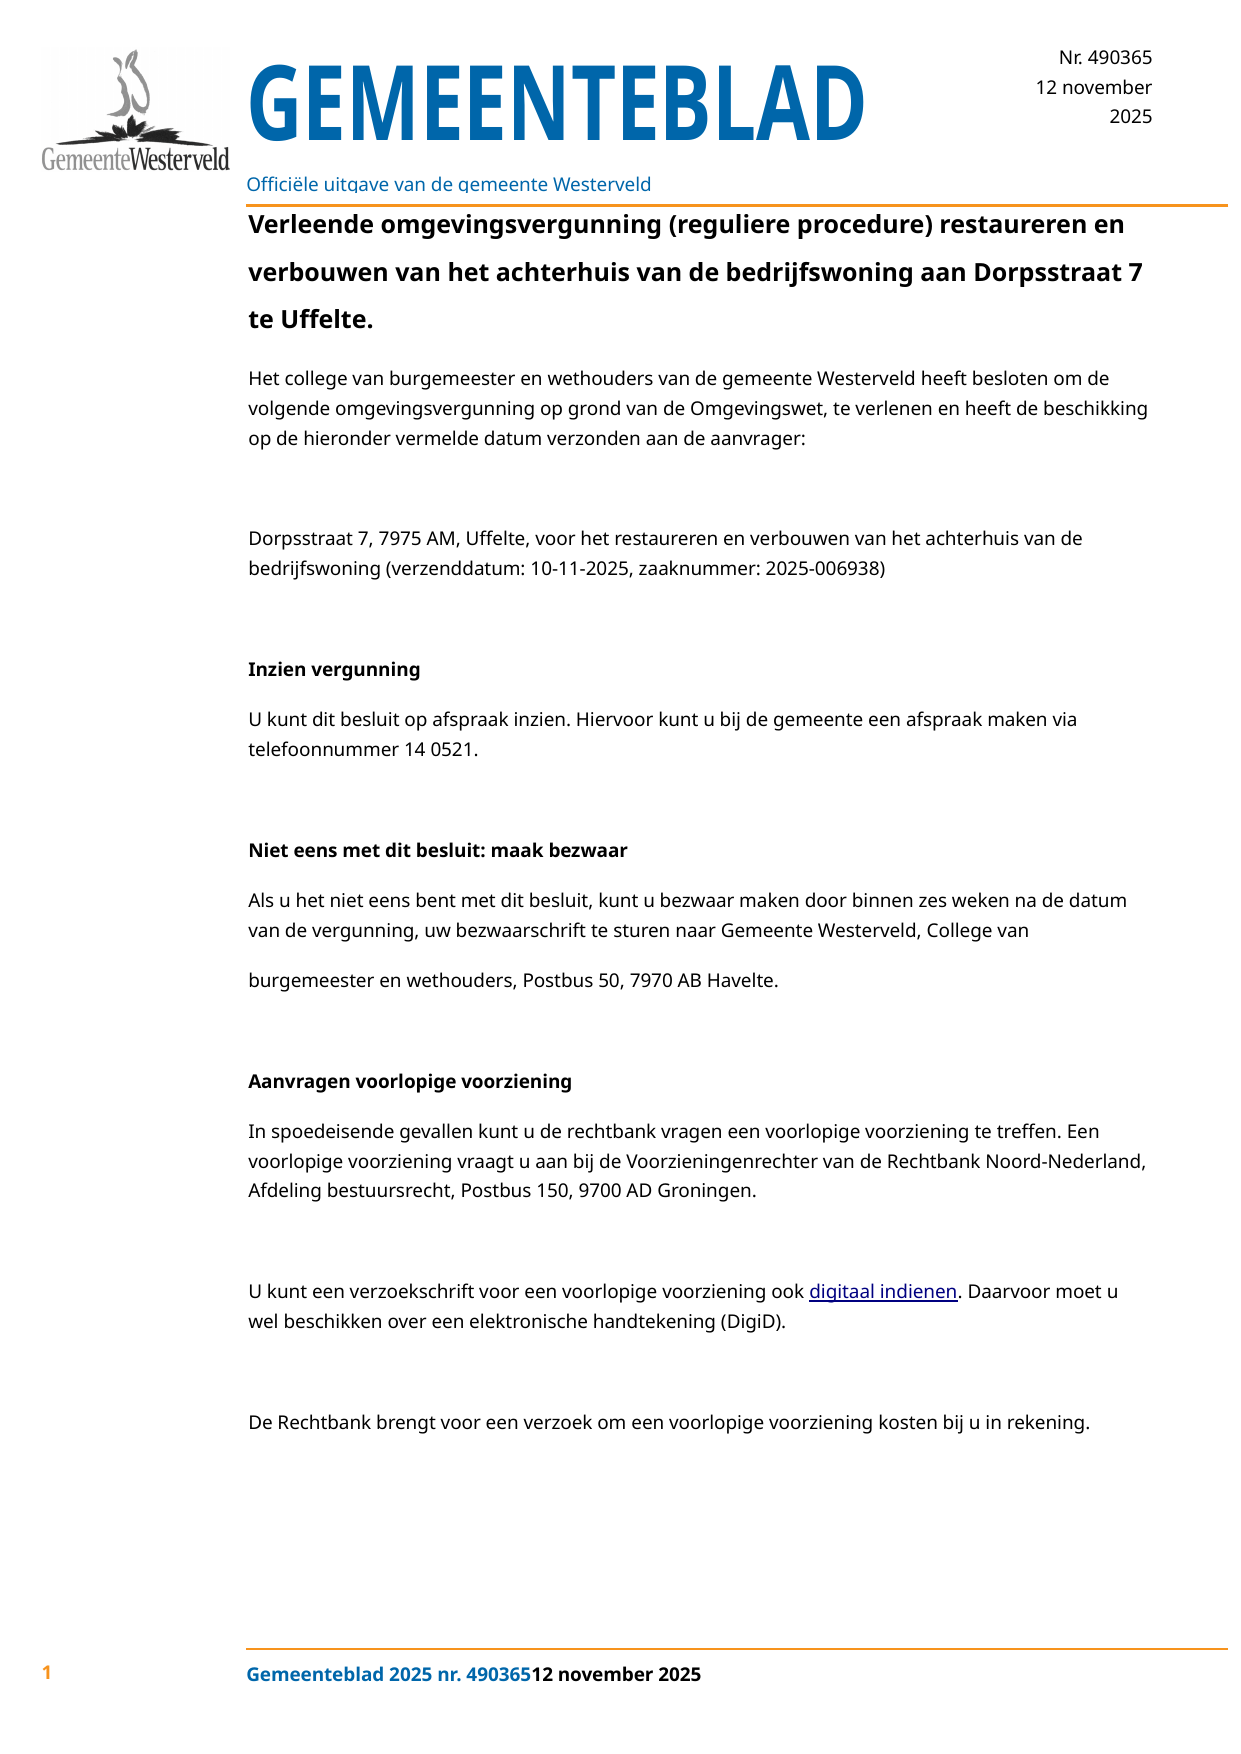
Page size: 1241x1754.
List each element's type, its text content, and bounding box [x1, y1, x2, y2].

text Verleende omgevingsvergunning (reguliere procedure) restaureren en verbouwen van het achterhuis van de bedrijfswoning aan Dorpsstraat 7 te Uffelte. [248, 207, 1152, 336]
text Het college van burgemeester en wethouders van de gemeente Westerveld heeft besloten om de volgende omgevingsvergunning op grond van de Omgevingswet, te verlenen en heeft de beschikking op de hieronder vermelde datum verzonden aan de aanvrager: [248, 366, 1152, 450]
text In spoedeisende gevallen kunt u de rechtbank vragen een voorlopige voorziening te treffen. Een voorlopige voorziening vraagt u aan bij de Voorzieningenrechter van de Rechtbank Noord-Nederland, Afdeling bestuursrecht, Postbus 150, 9700 AD Groningen. [248, 1118, 1152, 1203]
text U kunt een verzoekschrift voor een voorlopige voorziening ook digitaal indienen. Daarvoor moet u wel beschikken over een elektronische handtekening (DigiD). [248, 1278, 1152, 1334]
text Dorpsstraat 7, 7975 AM, Uffelte, voor het restaureren en verbouwen van het achterhuis van de bedrijfswoning (verzenddatum: 10-11-2025, zaaknummer: 2025-006938) [248, 526, 1152, 581]
text De Rechtbank brengt voor een verzoek om een voorlopige voorziening kosten bij u in rekening. [248, 1409, 1152, 1434]
text Aanvragen voorlopige voorziening [248, 1068, 1152, 1094]
text Als u het niet eens bent met dit besluit, kunt u bezwaar maken door binnen zes weken na de datum van de vergunning, uw bezwaarschrift te sturen naar Gemeente Westerveld, College van [248, 887, 1152, 942]
text burgemeester en wethouders, Postbus 50, 7970 AB Havelte. [248, 967, 1152, 993]
text U kunt dit besluit op afspraak inzien. Hiervoor kunt u bij de gemeente een afspraak maken via telefoonnummer 14 0521. [248, 706, 1152, 762]
text Niet eens met dit besluit: maak bezwaar [248, 837, 1152, 862]
picture [41, 47, 231, 172]
text Inzien vergunning [248, 656, 1152, 682]
